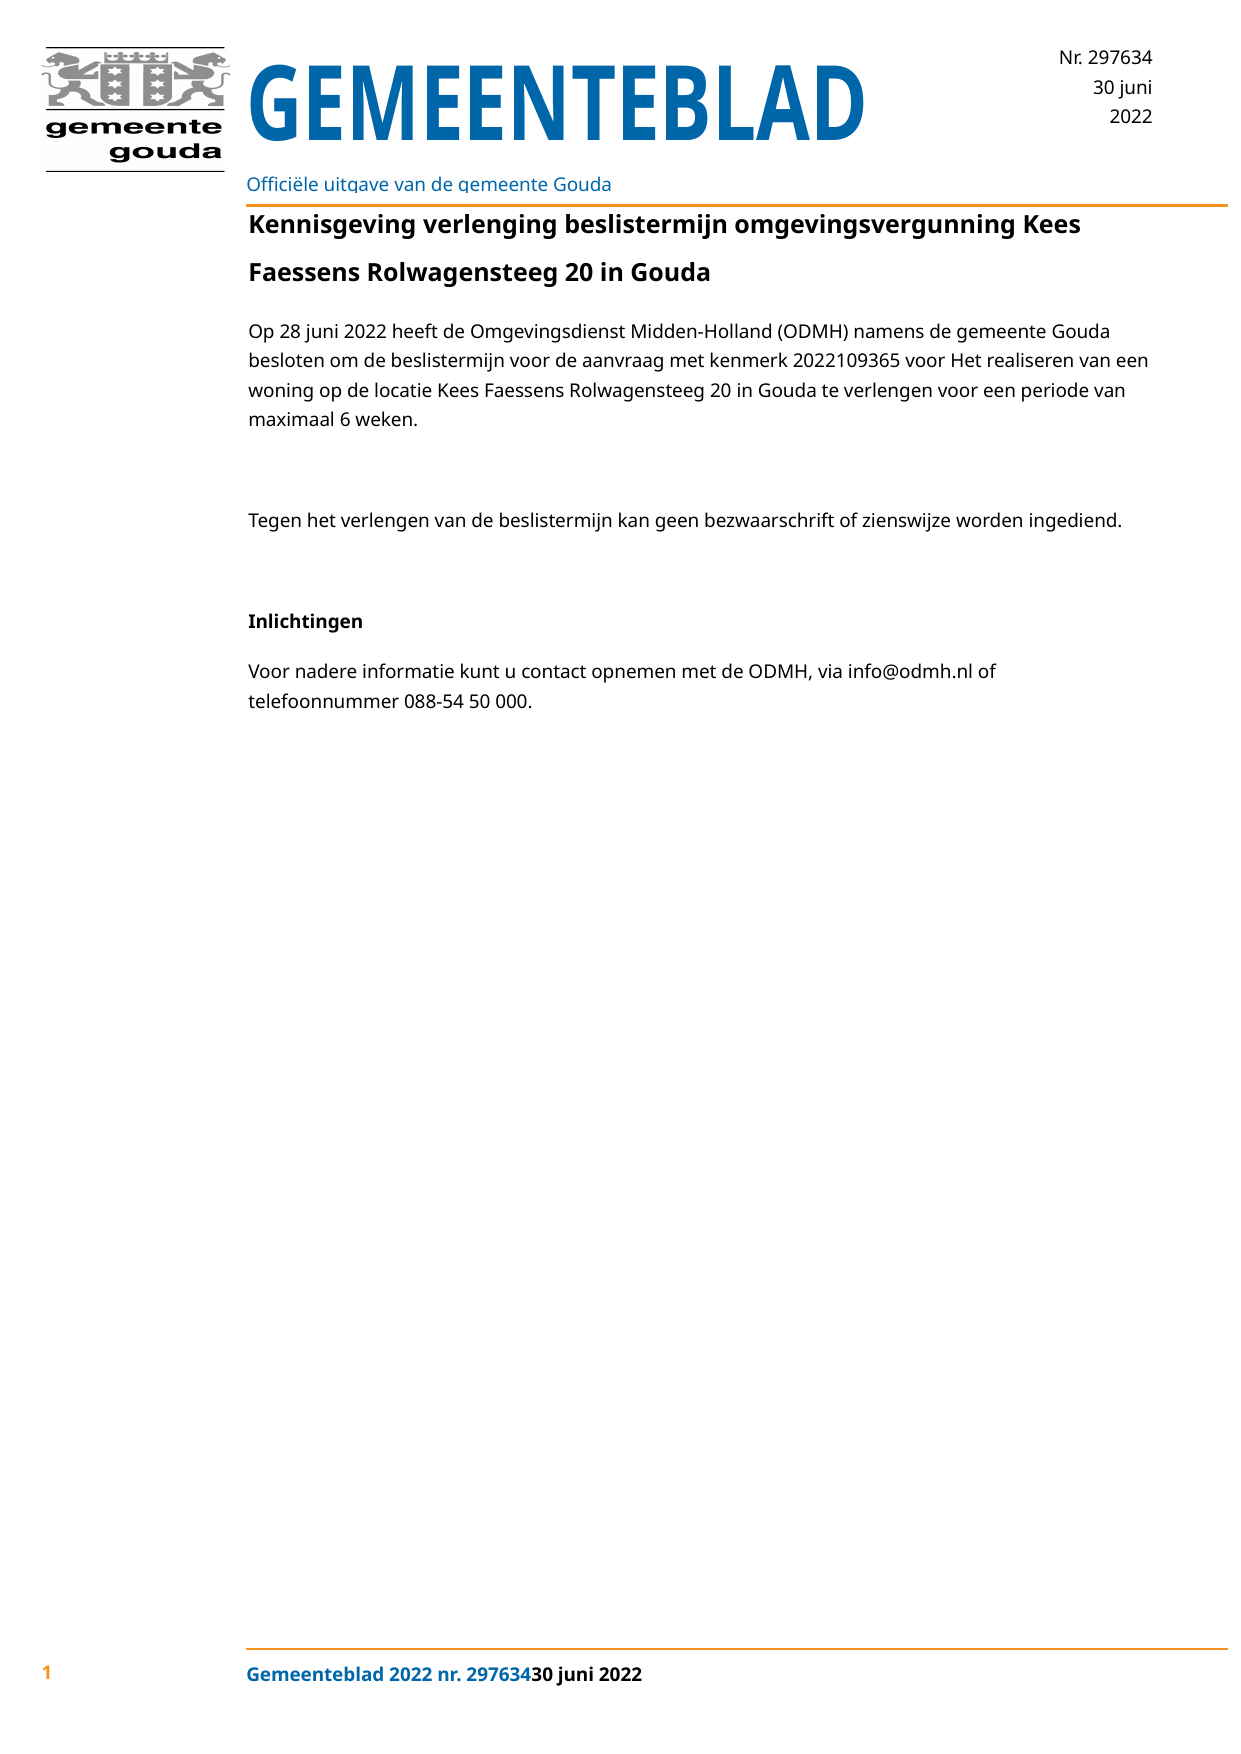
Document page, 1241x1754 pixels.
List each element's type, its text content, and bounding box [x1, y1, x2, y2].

picture [41, 47, 231, 172]
text Op 28 juni 2022 heeft de Omgevingsdienst Midden-Holland (ODMH) namens de gemeente Gouda besloten om de beslistermijn voor de aanvraag met kenmerk 2022109365 voor Het realiseren van een woning op de locatie Kees Faessens Rolwagensteeg 20 in Gouda te verlengen voor een periode van maximaal 6 weken. [248, 318, 1152, 432]
text Inlichtingen [248, 608, 1152, 634]
text Voor nadere informatie kunt u contact opnemen met de ODMH, via info@odmh.nl of telefoonnummer 088-54 50 000. [248, 659, 1152, 714]
text Kennisgeving verlenging beslistermijn omgevingsvergunning Kees Faessens Rolwagensteeg 20 in Gouda [248, 207, 1152, 288]
text Tegen het verlengen van de beslistermijn kan geen bezwaarschrift of zienswijze worden ingediend. [248, 507, 1152, 533]
